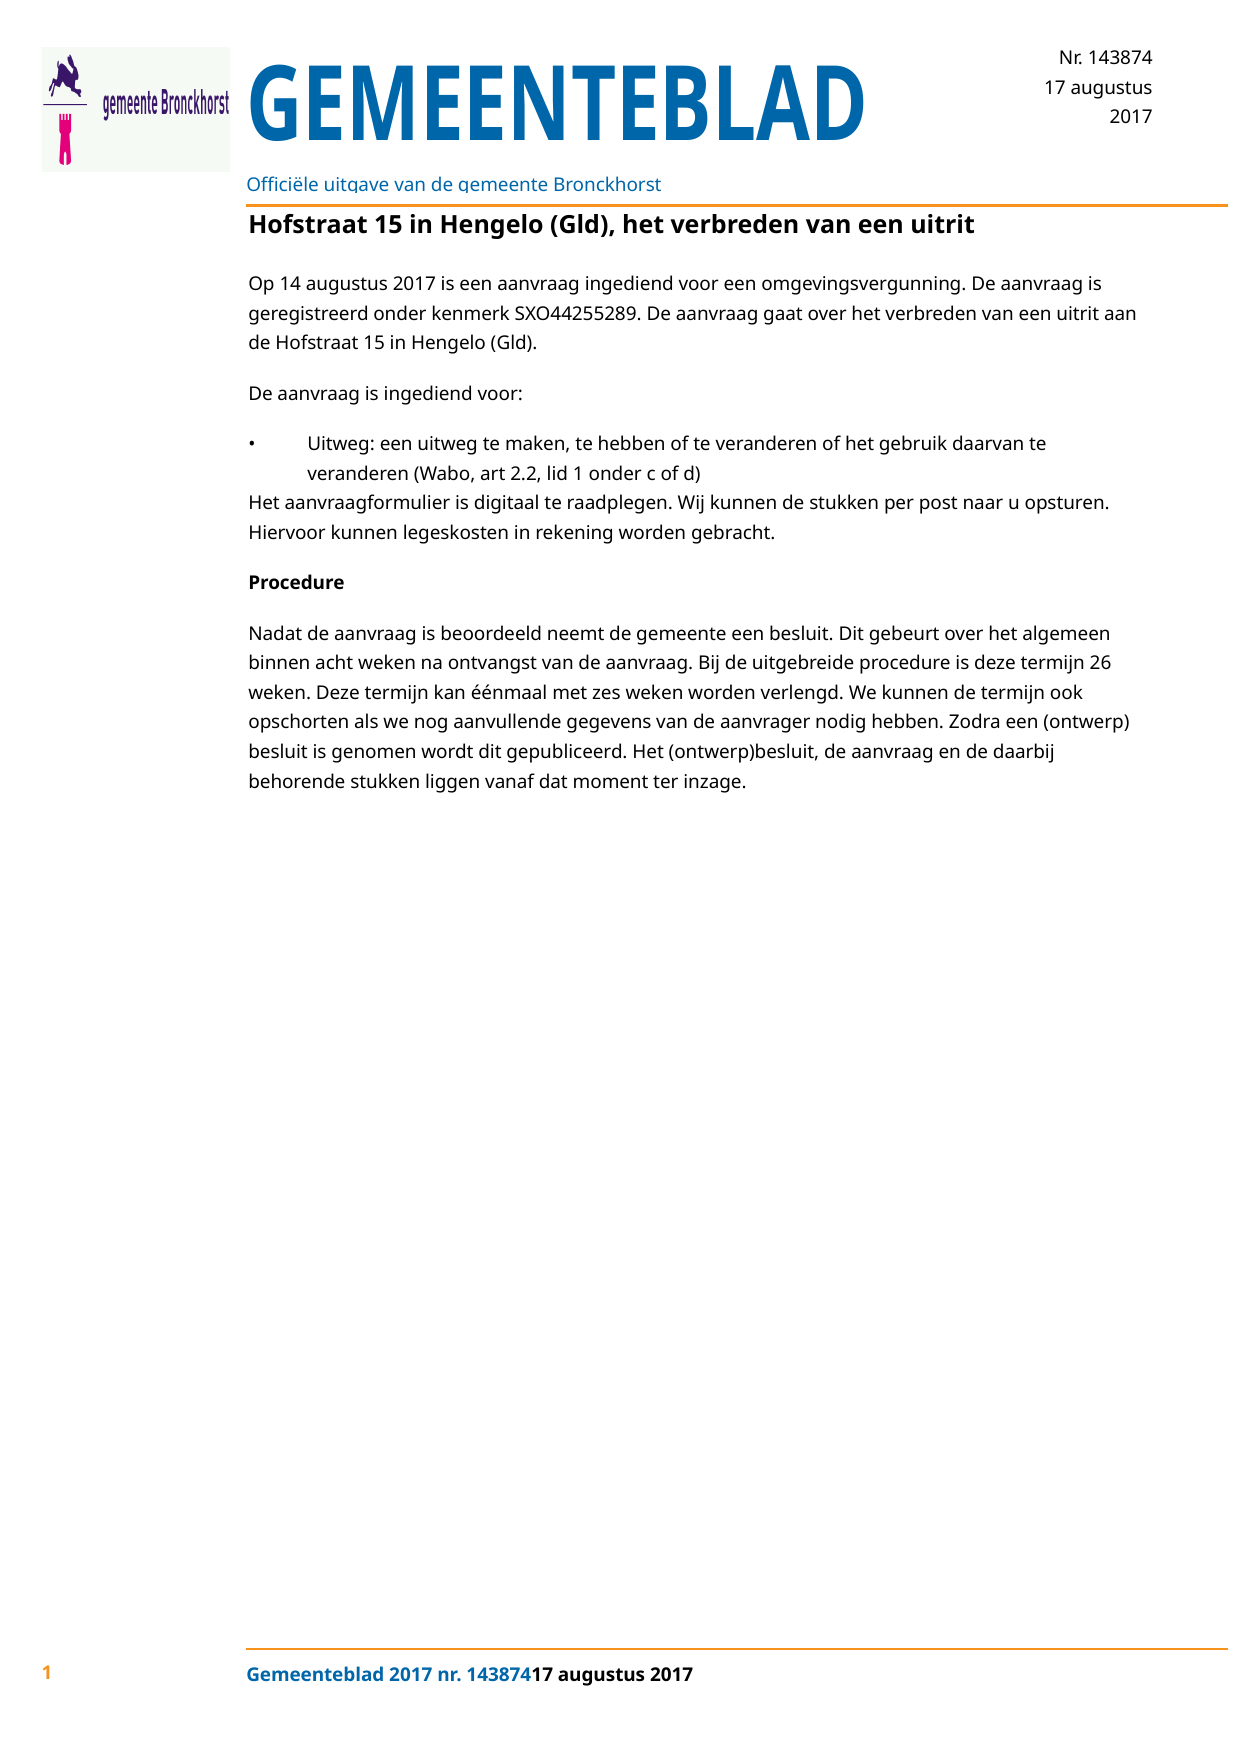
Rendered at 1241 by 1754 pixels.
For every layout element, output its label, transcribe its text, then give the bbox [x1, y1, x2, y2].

list Uitweg: een uitweg te maken, te hebben of te veranderen of het gebruik daarvan te veranderen (Wabo, art 2.2, lid 1 onder c of d) [248, 430, 1152, 486]
text Procedure [248, 569, 1152, 595]
text Nadat de aanvraag is beoordeeld neemt de gemeente een besluit. Dit gebeurt over het algemeen binnen acht weken na ontvangst van de aanvraag. Bij de uitgebreide procedure is deze termijn 26 weken. Deze termijn kan éénmaal met zes weken worden verlengd. We kunnen de termijn ook opschorten als we nog aanvullende gegevens van de aanvrager nodig hebben. Zodra een (ontwerp) besluit is genomen wordt dit gepubliceerd. Het (ontwerp)besluit, de aanvraag en de daarbij behorende stukken liggen vanaf dat moment ter inzage. [248, 620, 1152, 793]
text Op 14 augustus 2017 is een aanvraag ingediend voor een omgevingsvergunning. De aanvraag is geregistreerd onder kenmerk SXO44255289. De aanvraag gaat over het verbreden van een uitrit aan de Hofstraat 15 in Hengelo (Gld). [248, 270, 1152, 355]
text De aanvraag is ingediend voor: [248, 380, 1152, 406]
text Het aanvraagformulier is digitaal te raadplegen. Wij kunnen de stukken per post naar u opsturen. Hiervoor kunnen legeskosten in rekening worden gebracht. [248, 489, 1152, 545]
picture [41, 47, 231, 172]
text Hofstraat 15 in Hengelo (Gld), het verbreden van een uitrit [248, 207, 1152, 241]
